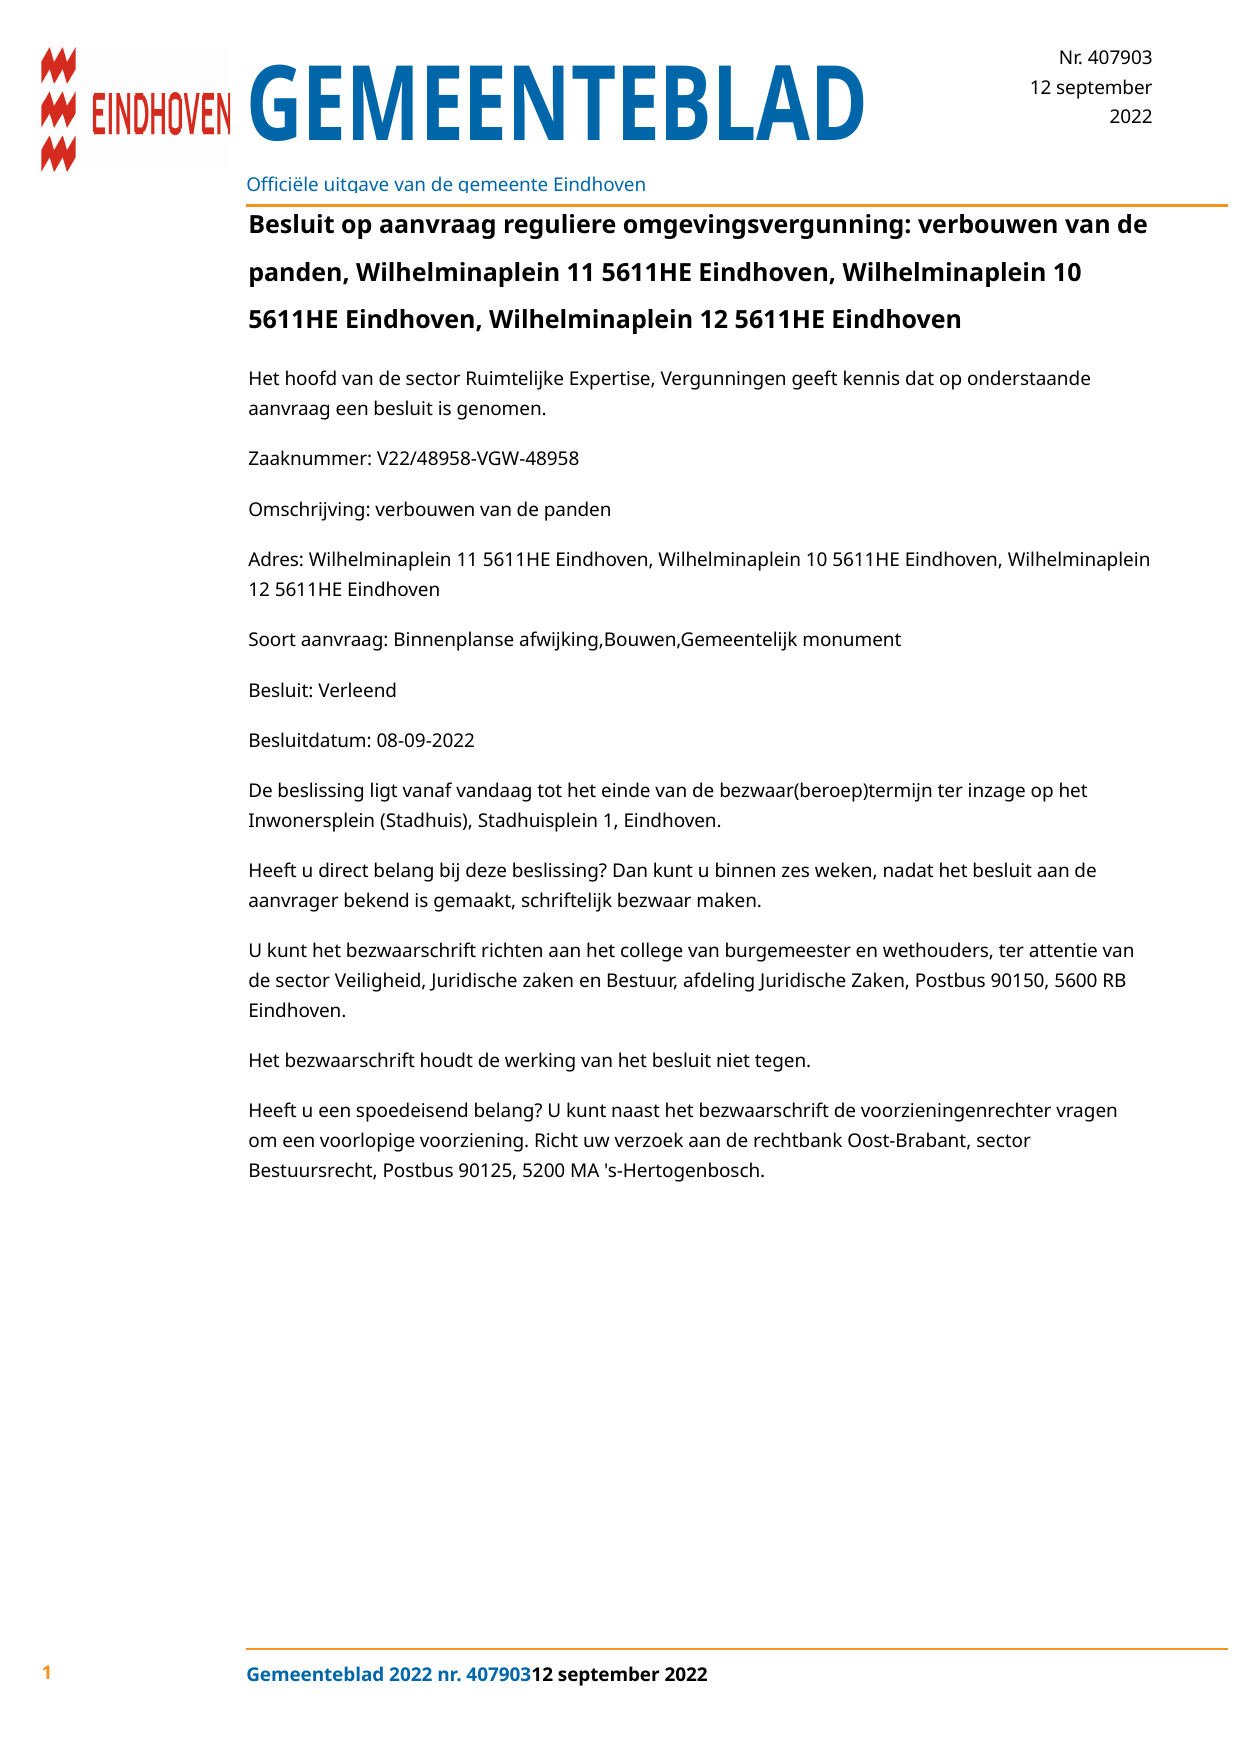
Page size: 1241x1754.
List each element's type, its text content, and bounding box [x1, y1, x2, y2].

text Zaaknummer: V22/48958-VGW-48958 [248, 446, 1152, 471]
picture [41, 47, 231, 172]
text Besluit: Verleend [248, 677, 1152, 702]
text Heeft u een spoedeisend belang? U kunt naast het bezwaarschrift de voorzieningenrechter vragen om een voorlopige voorziening. Richt uw verzoek aan de rechtbank Oost-Brabant, sector Bestuursrecht, Postbus 90125, 5200 MA 's-Hertogenbosch. [248, 1098, 1152, 1182]
text Heeft u direct belang bij deze beslissing? Dan kunt u binnen zes weken, nadat het besluit aan de aanvrager bekend is gemaakt, schriftelijk bezwaar maken. [248, 858, 1152, 913]
text Soort aanvraag: Binnenplanse afwijking,Bouwen,Gemeentelijk monument [248, 626, 1152, 652]
text U kunt het bezwaarschrift richten aan het college van burgemeester en wethouders, ter attentie van de sector Veiligheid, Juridische zaken en Bestuur, afdeling Juridische Zaken, Postbus 90150, 5600 RB Eindhoven. [248, 938, 1152, 1022]
text Besluitdatum: 08-09-2022 [248, 727, 1152, 753]
text Omschrijving: verbouwen van de panden [248, 496, 1152, 522]
text Besluit op aanvraag reguliere omgevingsvergunning: verbouwen van de panden, Wilhelminaplein 11 5611HE Eindhoven, Wilhelminaplein 10 5611HE Eindhoven, Wilhelminaplein 12 5611HE Eindhoven [248, 207, 1152, 336]
text De beslissing ligt vanaf vandaag tot het einde van de bezwaar(beroep)termijn ter inzage op het Inwonersplein (Stadhuis), Stadhuisplein 1, Eindhoven. [248, 778, 1152, 833]
text Adres: Wilhelminaplein 11 5611HE Eindhoven, Wilhelminaplein 10 5611HE Eindhoven, Wilhelminaplein 12 5611HE Eindhoven [248, 546, 1152, 602]
text Het bezwaarschrift houdt de werking van het besluit niet tegen. [248, 1047, 1152, 1073]
text Het hoofd van de sector Ruimtelijke Expertise, Vergunningen geeft kennis dat op onderstaande aanvraag een besluit is genomen. [248, 366, 1152, 421]
